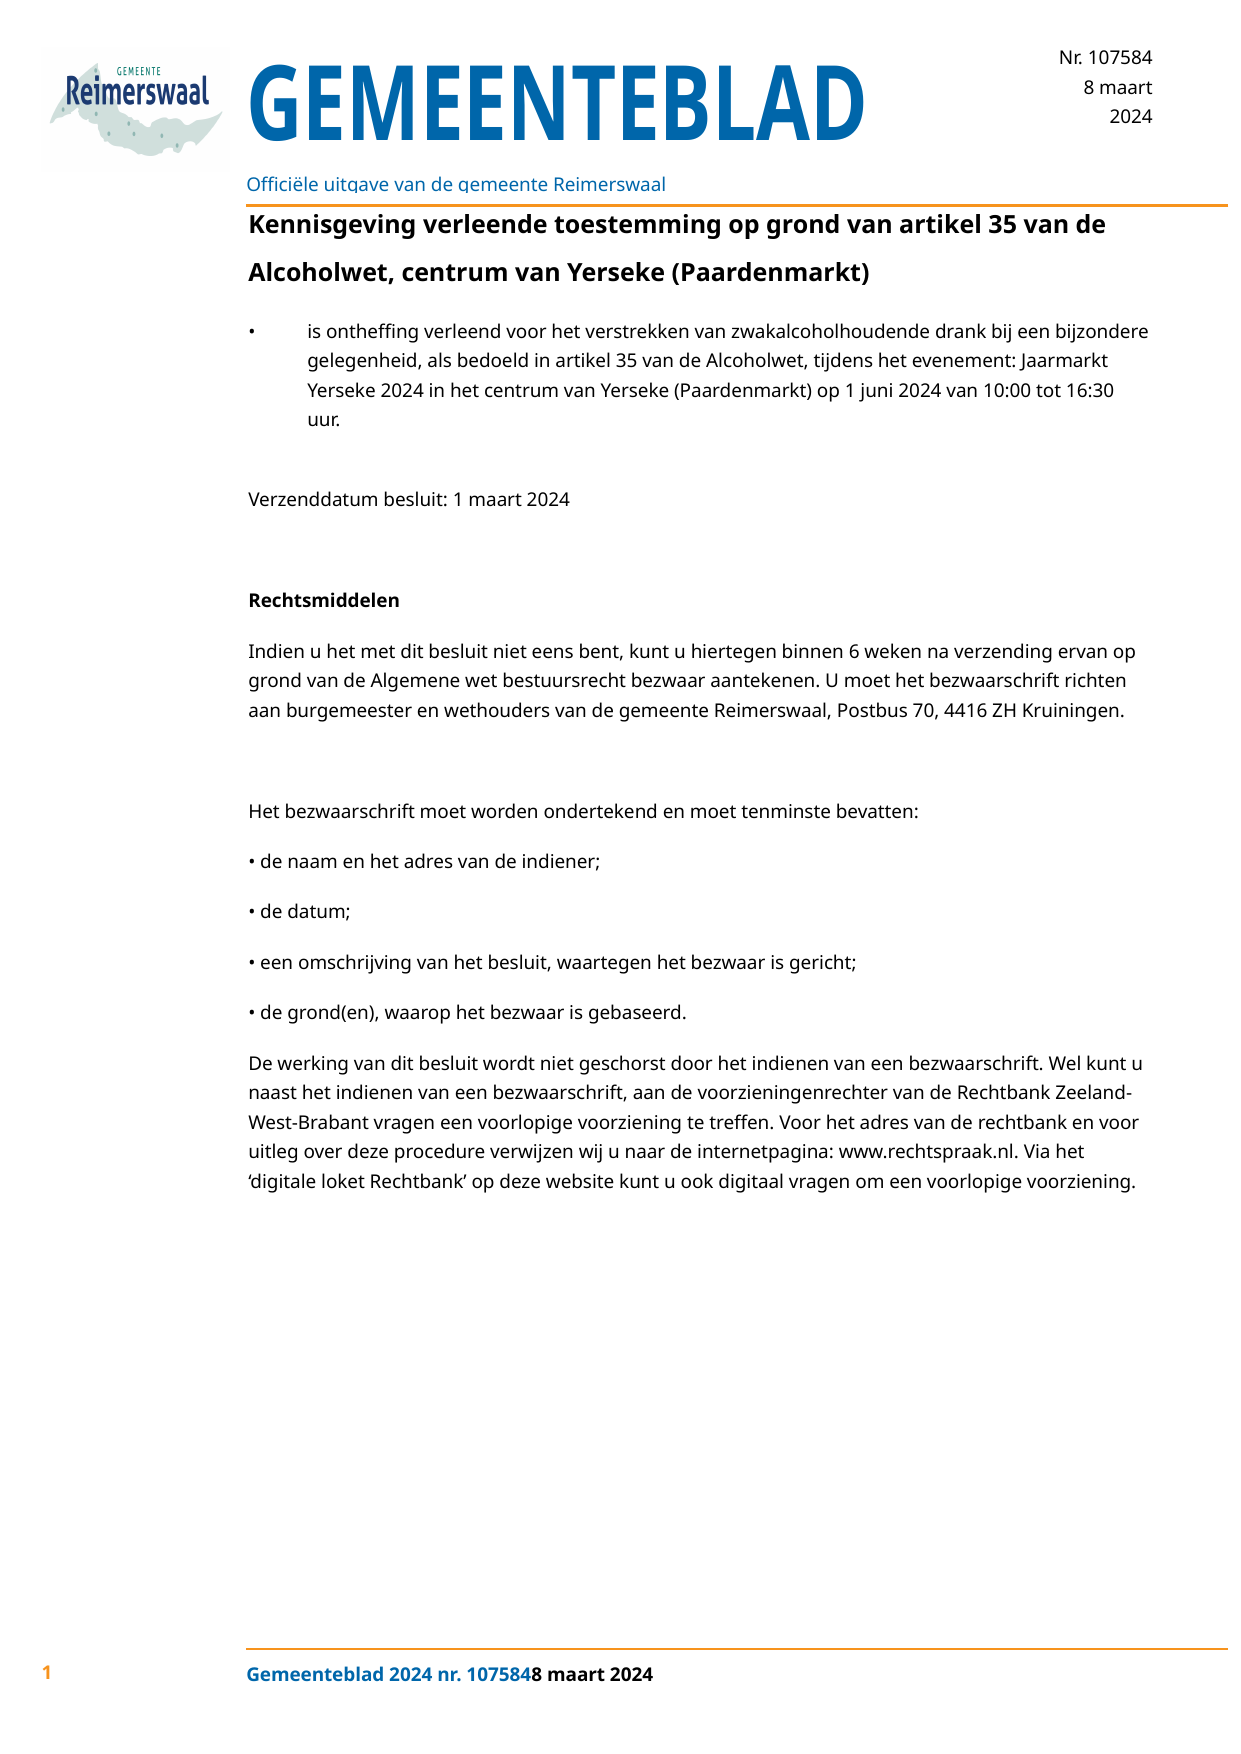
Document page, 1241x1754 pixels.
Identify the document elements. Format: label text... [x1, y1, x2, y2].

text Verzenddatum besluit: 1 maart 2024 [248, 487, 1152, 512]
text Indien u het met dit besluit niet eens bent, kunt u hiertegen binnen 6 weken na verzending ervan op grond van de Algemene wet bestuursrecht bezwaar aantekenen. U moet het bezwaarschrift richten aan burgemeester en wethouders van de gemeente Reimerswaal, Postbus 70, 4416 ZH Kruiningen. [248, 638, 1152, 723]
text Rechtsmiddelen [248, 587, 1152, 613]
text • een omschrijving van het besluit, waartegen het bezwaar is gericht; [248, 949, 1152, 975]
text De werking van dit besluit wordt niet geschorst door het indienen van een bezwaarschrift. Wel kunt u naast het indienen van een bezwaarschrift, aan de voorzieningenrechter van de Rechtbank Zeeland-West-Brabant vragen een voorlopige voorziening te treffen. Voor het adres van de rechtbank en voor uitleg over deze procedure verwijzen wij u naar de internetpagina: www.rechtspraak.nl. Via het ‘digitale loket Rechtbank’ op deze website kunt u ook digitaal vragen om een voorlopige voorziening. [248, 1050, 1152, 1194]
text Kennisgeving verleende toestemming op grond van artikel 35 van de Alcoholwet, centrum van Yerseke (Paardenmarkt) [248, 207, 1152, 288]
text Het bezwaarschrift moet worden ondertekend en moet tenminste bevatten: [248, 798, 1152, 824]
text • de grond(en), waarop het bezwaar is gebaseerd. [248, 999, 1152, 1025]
list is ontheffing verleend voor het verstrekken van zwakalcoholhoudende drank bij een bijzondere gelegenheid, als bedoeld in artikel 35 van de Alcoholwet, tijdens het evenement: Jaarmarkt Yerseke 2024 in het centrum van Yerseke (Paardenmarkt) op 1 juni 2024 van 10:00 tot 16:30 uur. [248, 318, 1152, 432]
text • de naam en het adres van de indiener; [248, 848, 1152, 874]
picture [41, 47, 231, 172]
text • de datum; [248, 899, 1152, 924]
